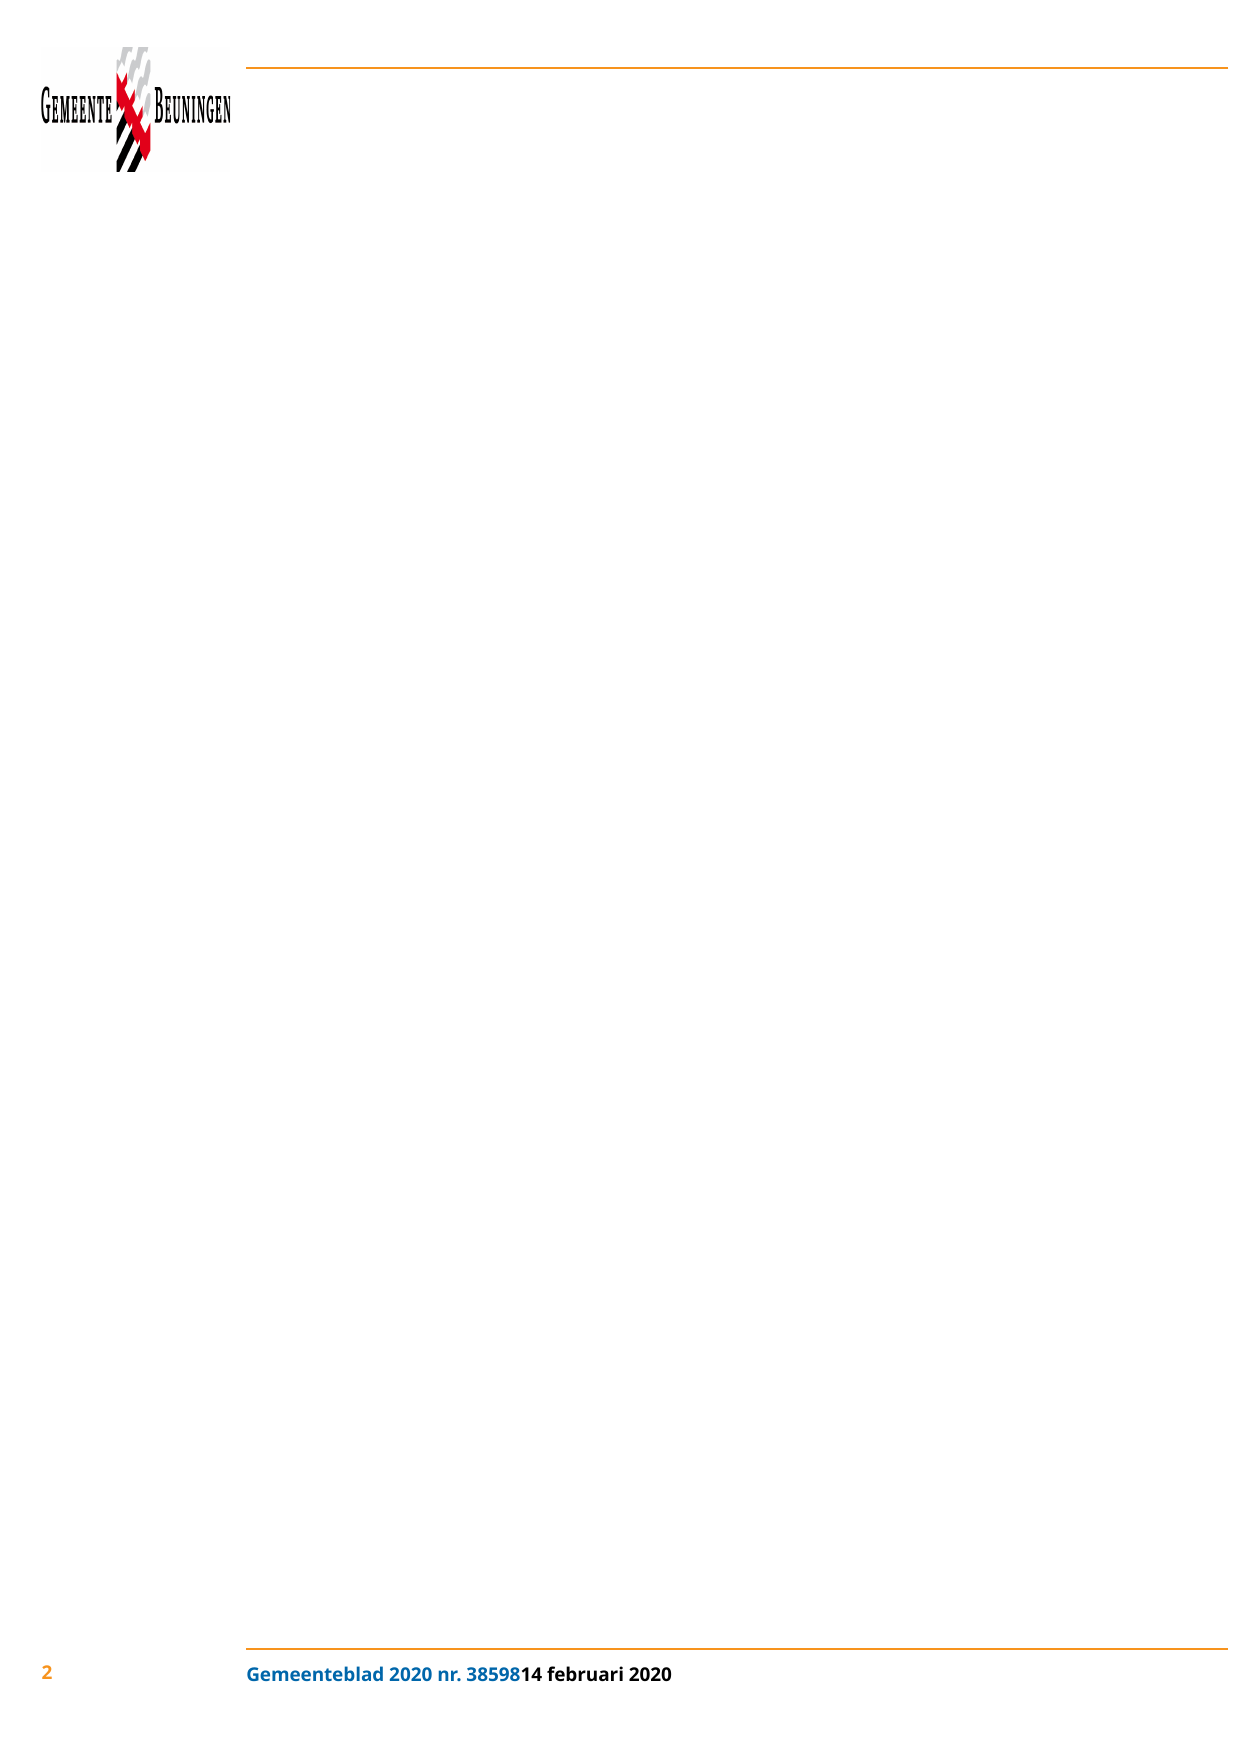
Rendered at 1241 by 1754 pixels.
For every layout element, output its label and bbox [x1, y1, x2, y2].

picture [41, 47, 231, 172]
